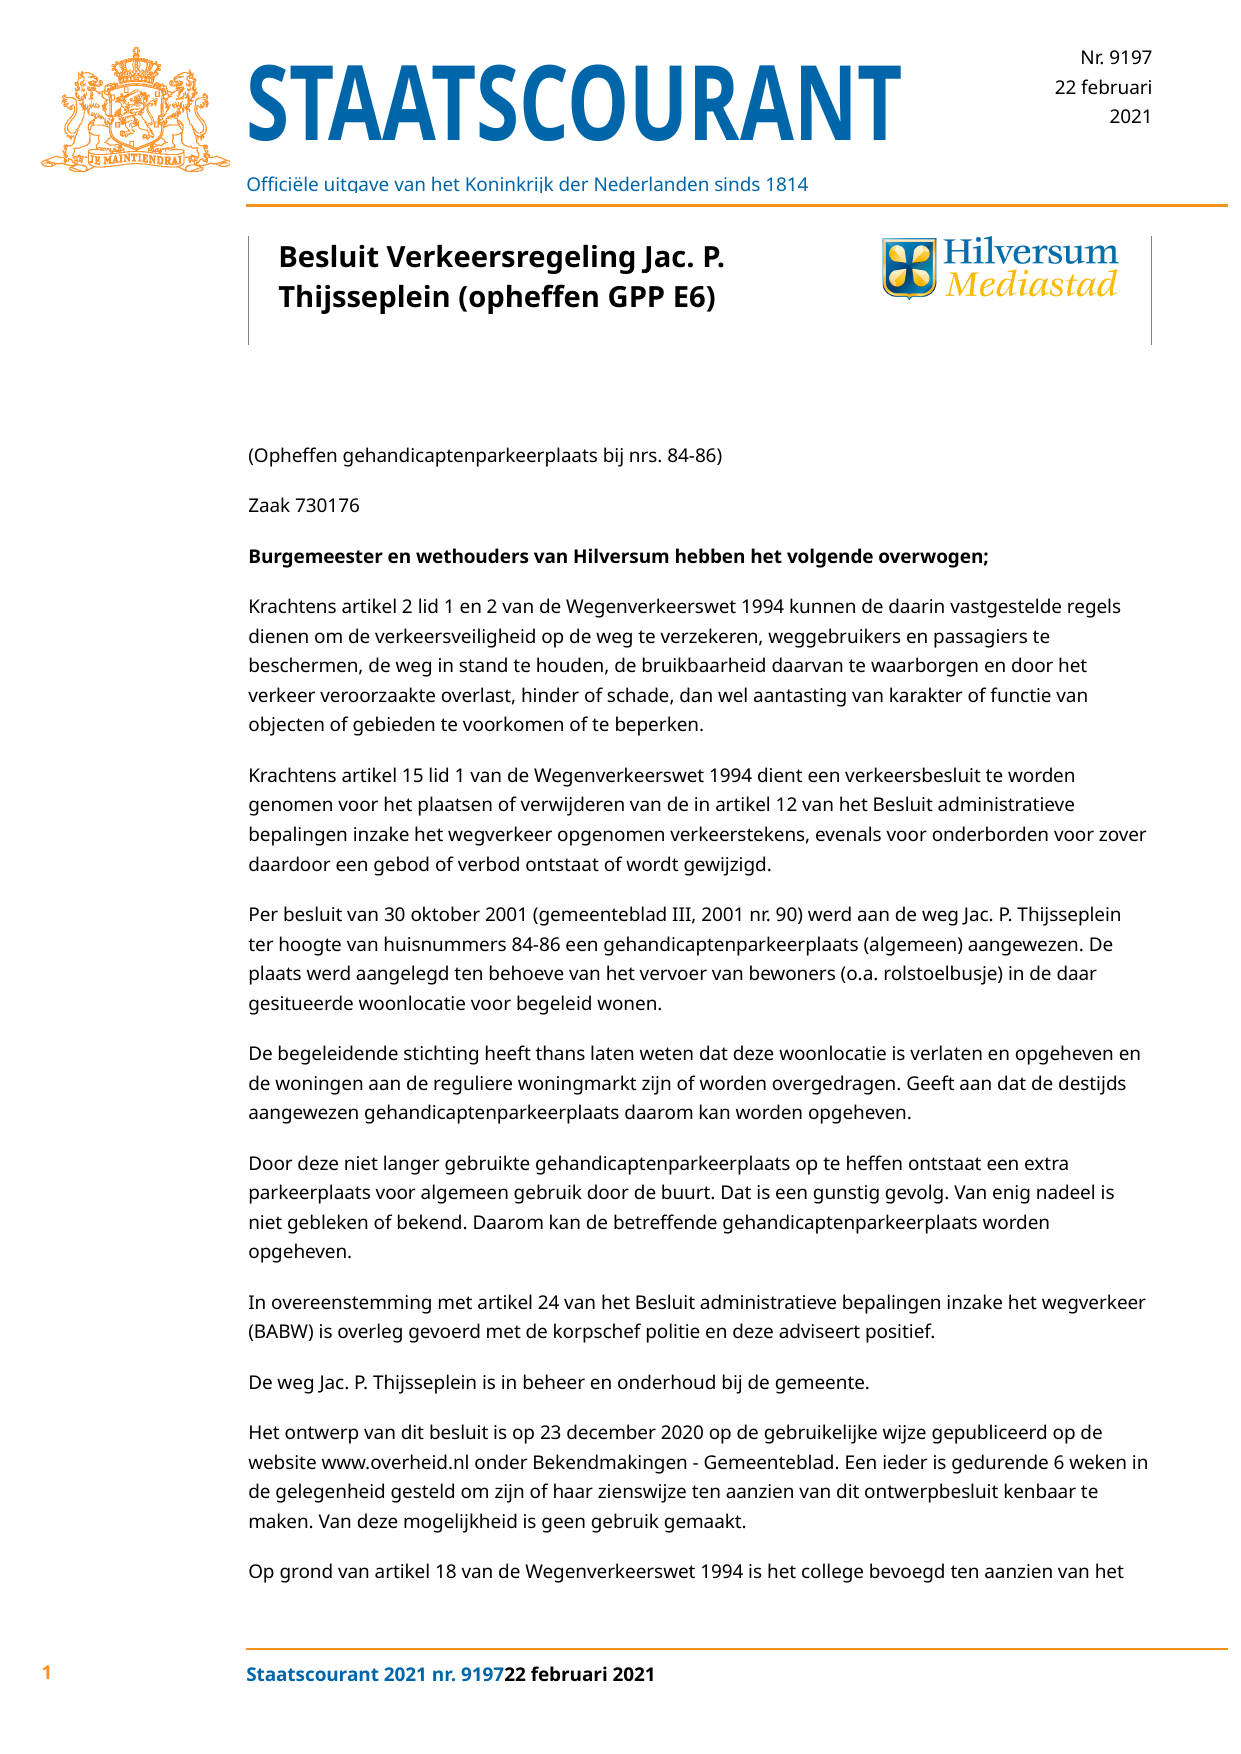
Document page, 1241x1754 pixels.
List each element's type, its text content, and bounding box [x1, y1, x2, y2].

table_header [1119, 236, 1151, 299]
text Op grond van artikel 18 van de Wegenverkeerswet 1994 is het college bevoegd ten aanzien van het [248, 1559, 1152, 1584]
picture [882, 236, 1119, 300]
text (Opheffen gehandicaptenparkeerplaats bij nrs. 84-86) [248, 442, 1152, 468]
picture [41, 47, 231, 172]
text De weg Jac. P. Thijsseplein is in beheer en onderhoud bij de gemeente. [248, 1369, 1152, 1395]
text Krachtens artikel 2 lid 1 en 2 van de Wegenverkeerswet 1994 kunnen de daarin vastgestelde regels dienen om de verkeersveiligheid op de weg te verzekeren, weggebruikers en passagiers te beschermen, de weg in stand te houden, de bruikbaarheid daarvan te waarborgen en door het verkeer veroorzaakte overlast, hinder of schade, dan wel aantasting van karakter of functie van objecten of gebieden te voorkomen of te beperken. [248, 593, 1152, 737]
text Het ontwerp van dit besluit is op 23 december 2020 op de gebruikelijke wijze gepubliceerd op de website www.overheid.nl onder Bekendmakingen - Gemeenteblad. Een ieder is gedurende 6 weken in de gelegenheid gesteld om zijn of haar zienswijze ten aanzien van dit ontwerpbesluit kenbaar te maken. Van deze mogelijkheid is geen gebruik gemaakt. [248, 1419, 1152, 1534]
table_header [850, 300, 1151, 345]
table_header Besluit Verkeersregeling Jac. P. Thijsseplein (opheffen GPP E6) [249, 236, 850, 345]
text De begeleidende stichting heeft thans laten weten dat deze woonlocatie is verlaten en opgeheven en de woningen aan de reguliere woningmarkt zijn of worden overgedragen. Geeft aan dat de destijds aangewezen gehandicaptenparkeerplaats daarom kan worden opgeheven. [248, 1040, 1152, 1125]
text Per besluit van 30 oktober 2001 (gemeenteblad III, 2001 nr. 90) werd aan de weg Jac. P. Thijsseplein ter hoogte van huisnummers 84-86 een gehandicaptenparkeerplaats (algemeen) aangewezen. De plaats werd aangelegd ten behoeve van het vervoer van bewoners (o.a. rolstoelbusje) in de daar gesitueerde woonlocatie voor begeleid wonen. [248, 901, 1152, 1016]
text Zaak 730176 [248, 492, 1152, 518]
text In overeenstemming met artikel 24 van het Besluit administratieve bepalingen inzake het wegverkeer (BABW) is overleg gevoerd met de korpschef politie en deze adviseert positief. [248, 1289, 1152, 1344]
text Door deze niet langer gebruikte gehandicaptenparkeerplaats op te heffen ontstaat een extra parkeerplaats voor algemeen gebruik door de buurt. Dat is een gunstig gevolg. Van enig nadeel is niet gebleken of bekend. Daarom kan de betreffende gehandicaptenparkeerplaats worden opgeheven. [248, 1150, 1152, 1264]
text Krachtens artikel 15 lid 1 van de Wegenverkeerswet 1994 dient een verkeersbesluit te worden genomen voor het plaatsen of verwijderen van de in artikel 12 van het Besluit administratieve bepalingen inzake het wegverkeer opgenomen verkeerstekens, evenals voor onderborden voor zover daardoor een gebod of verbod ontstaat of wordt gewijzigd. [248, 762, 1152, 876]
text Burgemeester en wethouders van Hilversum hebben het volgende overwogen; [248, 543, 1152, 568]
table_header [850, 236, 882, 299]
